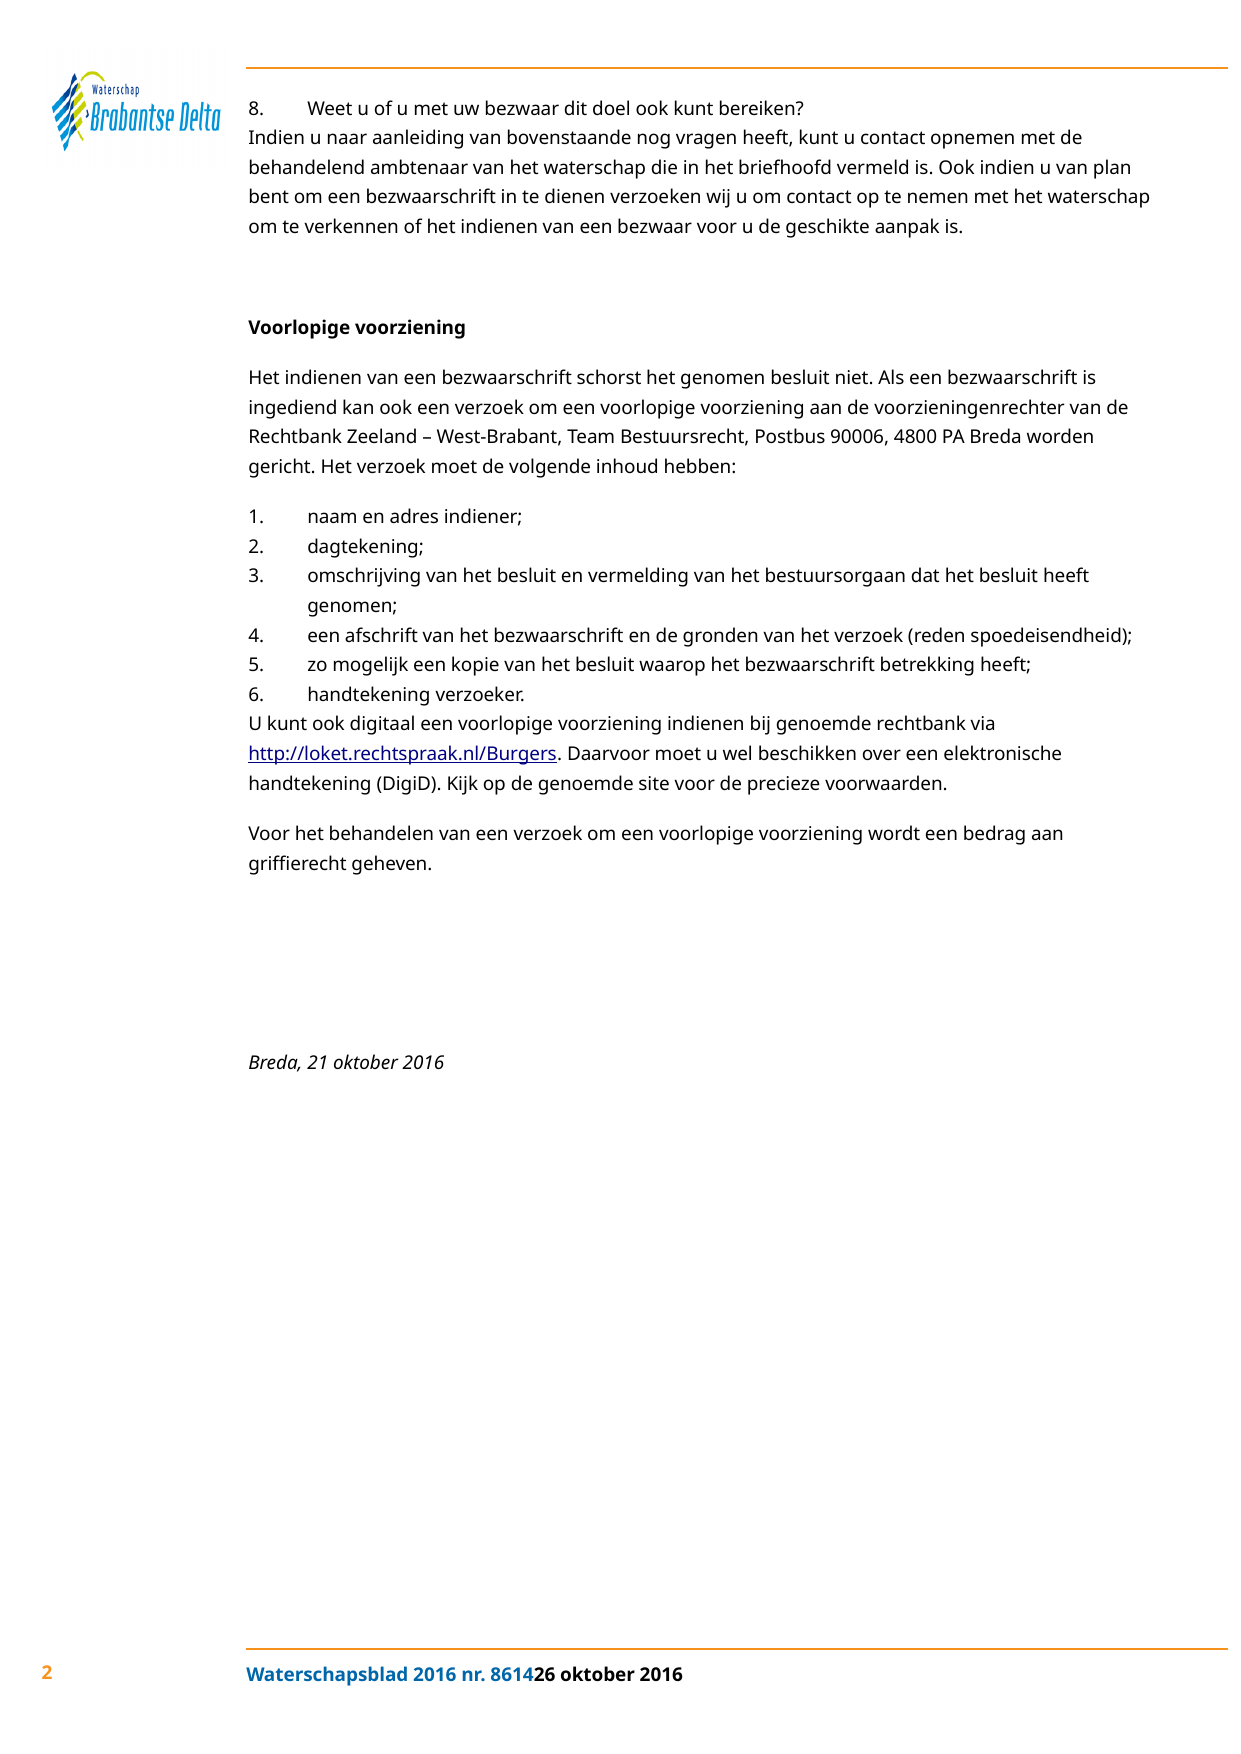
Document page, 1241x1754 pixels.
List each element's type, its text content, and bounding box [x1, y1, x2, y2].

picture [41, 47, 231, 172]
text Voor het behandelen van een verzoek om een voorlopige voorziening wordt een bedrag aan griffierecht geheven. [248, 820, 1152, 876]
list omschrijving van het besluit en vermelding van het bestuursorgaan dat het besluit heeft genomen; [248, 563, 1152, 618]
text Voorlopige voorziening [248, 314, 1152, 340]
list dagtekening; [248, 533, 1152, 559]
text Het indienen van een bezwaarschrift schorst het genomen besluit niet. Als een bezwaarschrift is ingediend kan ook een verzoek om een voorlopige voorziening aan de voorzieningenrechter van de Rechtbank Zeeland – West-Brabant, Team Bestuursrecht, Postbus 90006, 4800 PA Breda worden gericht. Het verzoek moet de volgende inhoud hebben: [248, 364, 1152, 479]
list Weet u of u met uw bezwaar dit doel ook kunt bereiken? [248, 95, 1152, 121]
list naam en adres indiener; [248, 503, 1152, 529]
text U kunt ook digitaal een voorlopige voorziening indienen bij genoemde rechtbank via http://loket.rechtspraak.nl/Burgers. Daarvoor moet u wel beschikken over een elektronische handtekening (DigiD). Kijk op de genoemde site voor de precieze voorwaarden. [248, 711, 1152, 796]
text Breda, 21 oktober 2016 [248, 1049, 1152, 1074]
list een afschrift van het bezwaarschrift en de gronden van het verzoek (reden spoedeisendheid); [248, 622, 1152, 648]
list handtekening verzoeker. [248, 681, 1152, 707]
list zo mogelijk een kopie van het besluit waarop het bezwaarschrift betrekking heeft; [248, 651, 1152, 677]
text Indien u naar aanleiding van bovenstaande nog vragen heeft, kunt u contact opnemen met de behandelend ambtenaar van het waterschap die in het briefhoofd vermeld is. Ook indien u van plan bent om een bezwaarschrift in te dienen verzoeken wij u om contact op te nemen met het waterschap om te verkennen of het indienen van een bezwaar voor u de geschikte aanpak is. [248, 124, 1152, 239]
